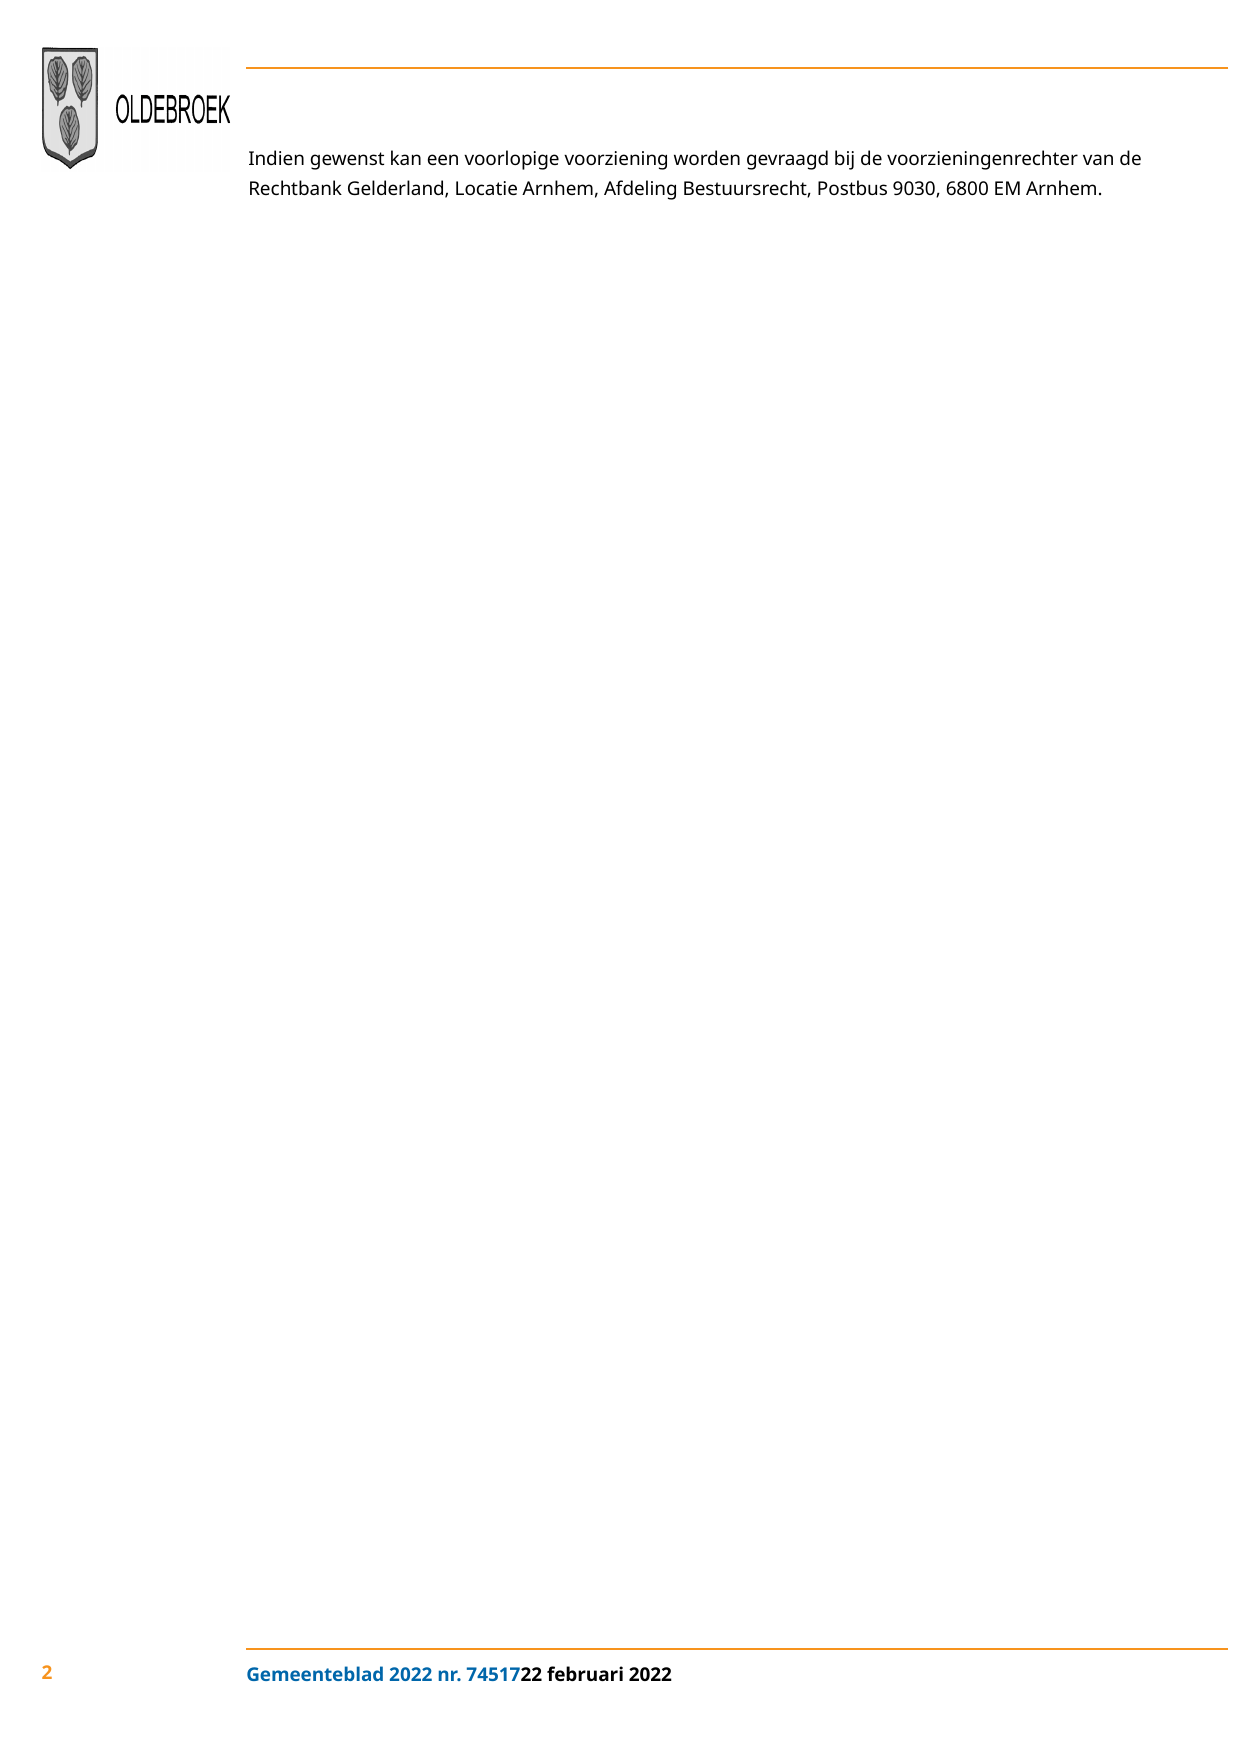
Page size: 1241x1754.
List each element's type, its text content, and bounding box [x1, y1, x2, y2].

picture [41, 47, 231, 172]
text Indien gewenst kan een voorlopige voorziening worden gevraagd bij de voorzieningenrechter van de Rechtbank Gelderland, Locatie Arnhem, Afdeling Bestuursrecht, Postbus 9030, 6800 EM Arnhem. [248, 145, 1152, 201]
